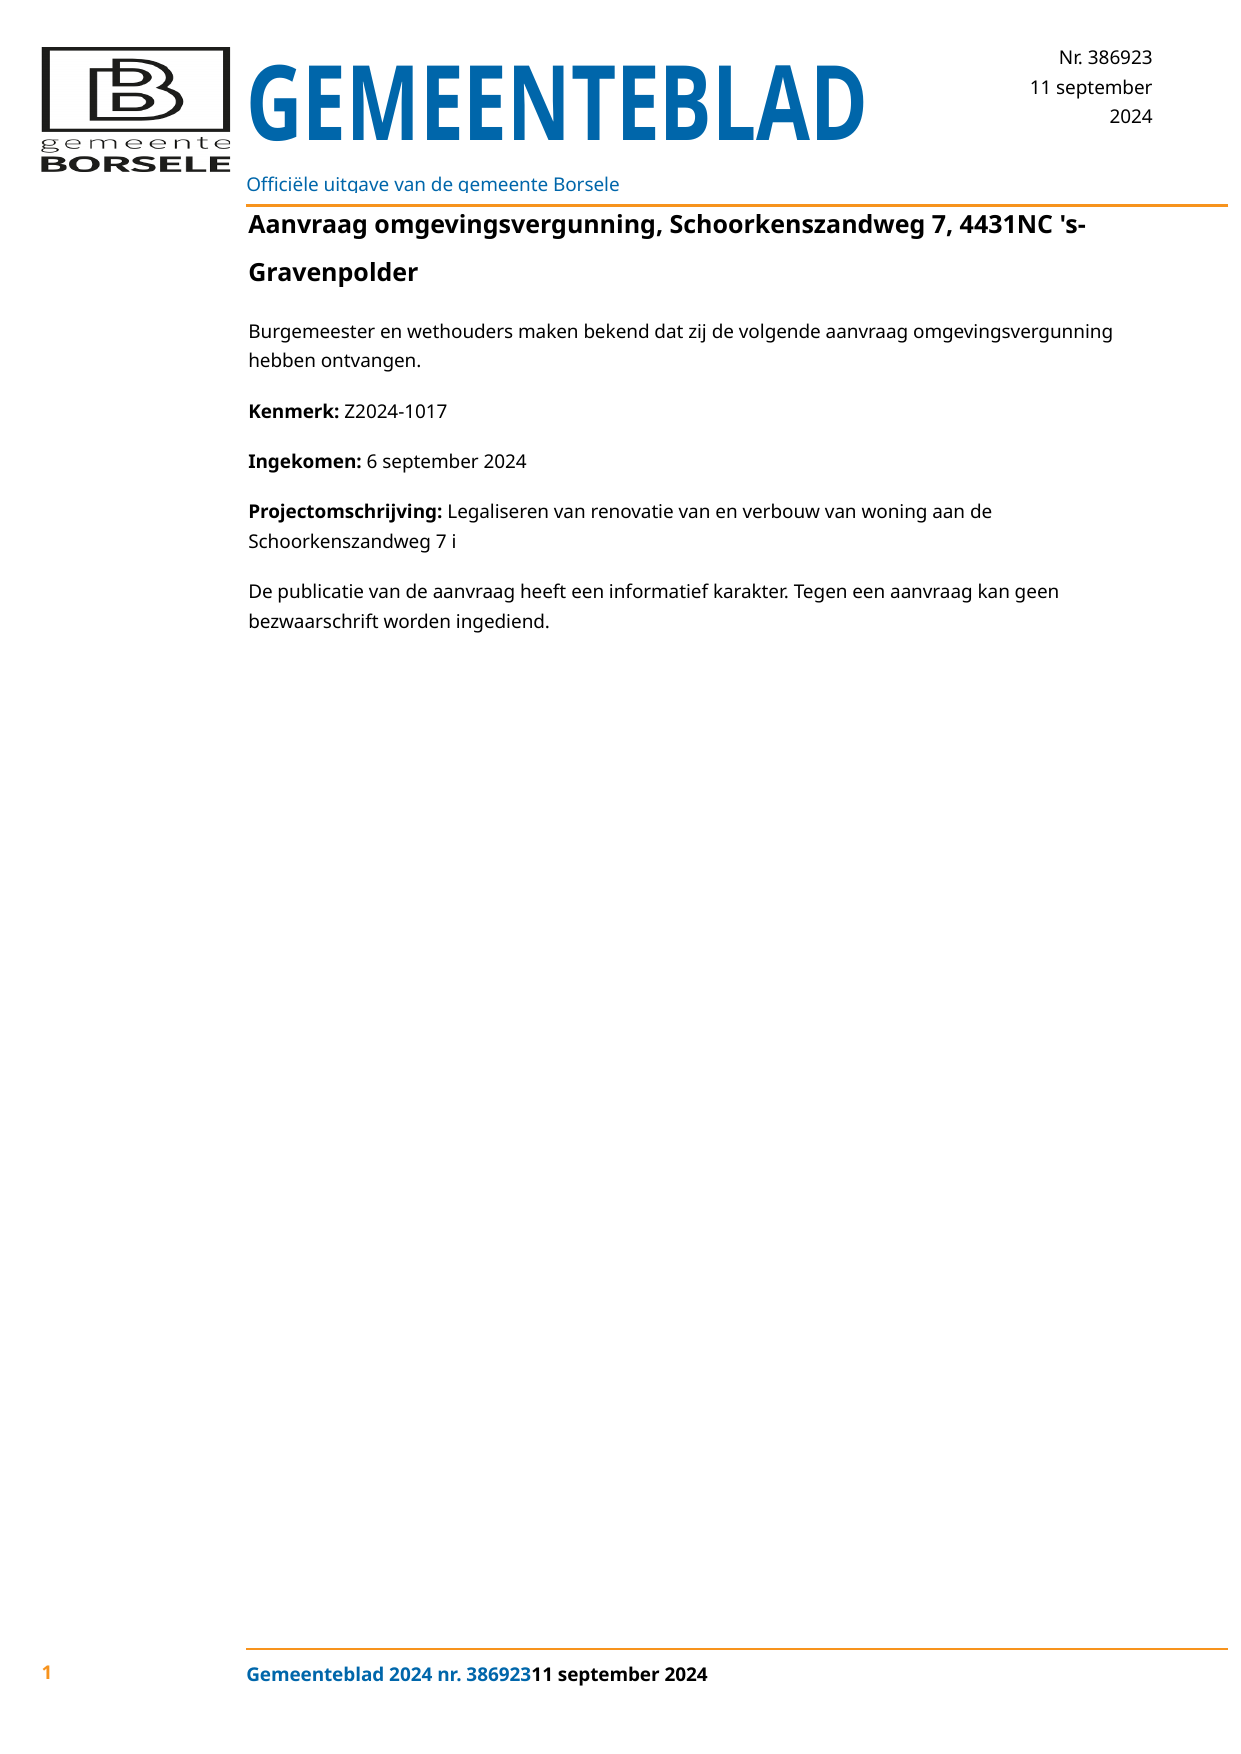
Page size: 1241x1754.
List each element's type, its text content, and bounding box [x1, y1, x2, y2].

text Ingekomen: 6 september 2024 [248, 448, 1152, 474]
text Aanvraag omgevingsvergunning, Schoorkenszandweg 7, 4431NC 's-Gravenpolder [248, 207, 1152, 288]
text Projectomschrijving: Legaliseren van renovatie van en verbouw van woning aan de Schoorkenszandweg 7 i [248, 499, 1152, 554]
text Kenmerk: Z2024-1017 [248, 398, 1152, 424]
text Burgemeester en wethouders maken bekend dat zij de volgende aanvraag omgevingsvergunning hebben ontvangen. [248, 318, 1152, 373]
text De publicatie van de aanvraag heeft een informatief karakter. Tegen een aanvraag kan geen bezwaarschrift worden ingediend. [248, 579, 1152, 634]
picture [41, 47, 231, 172]
